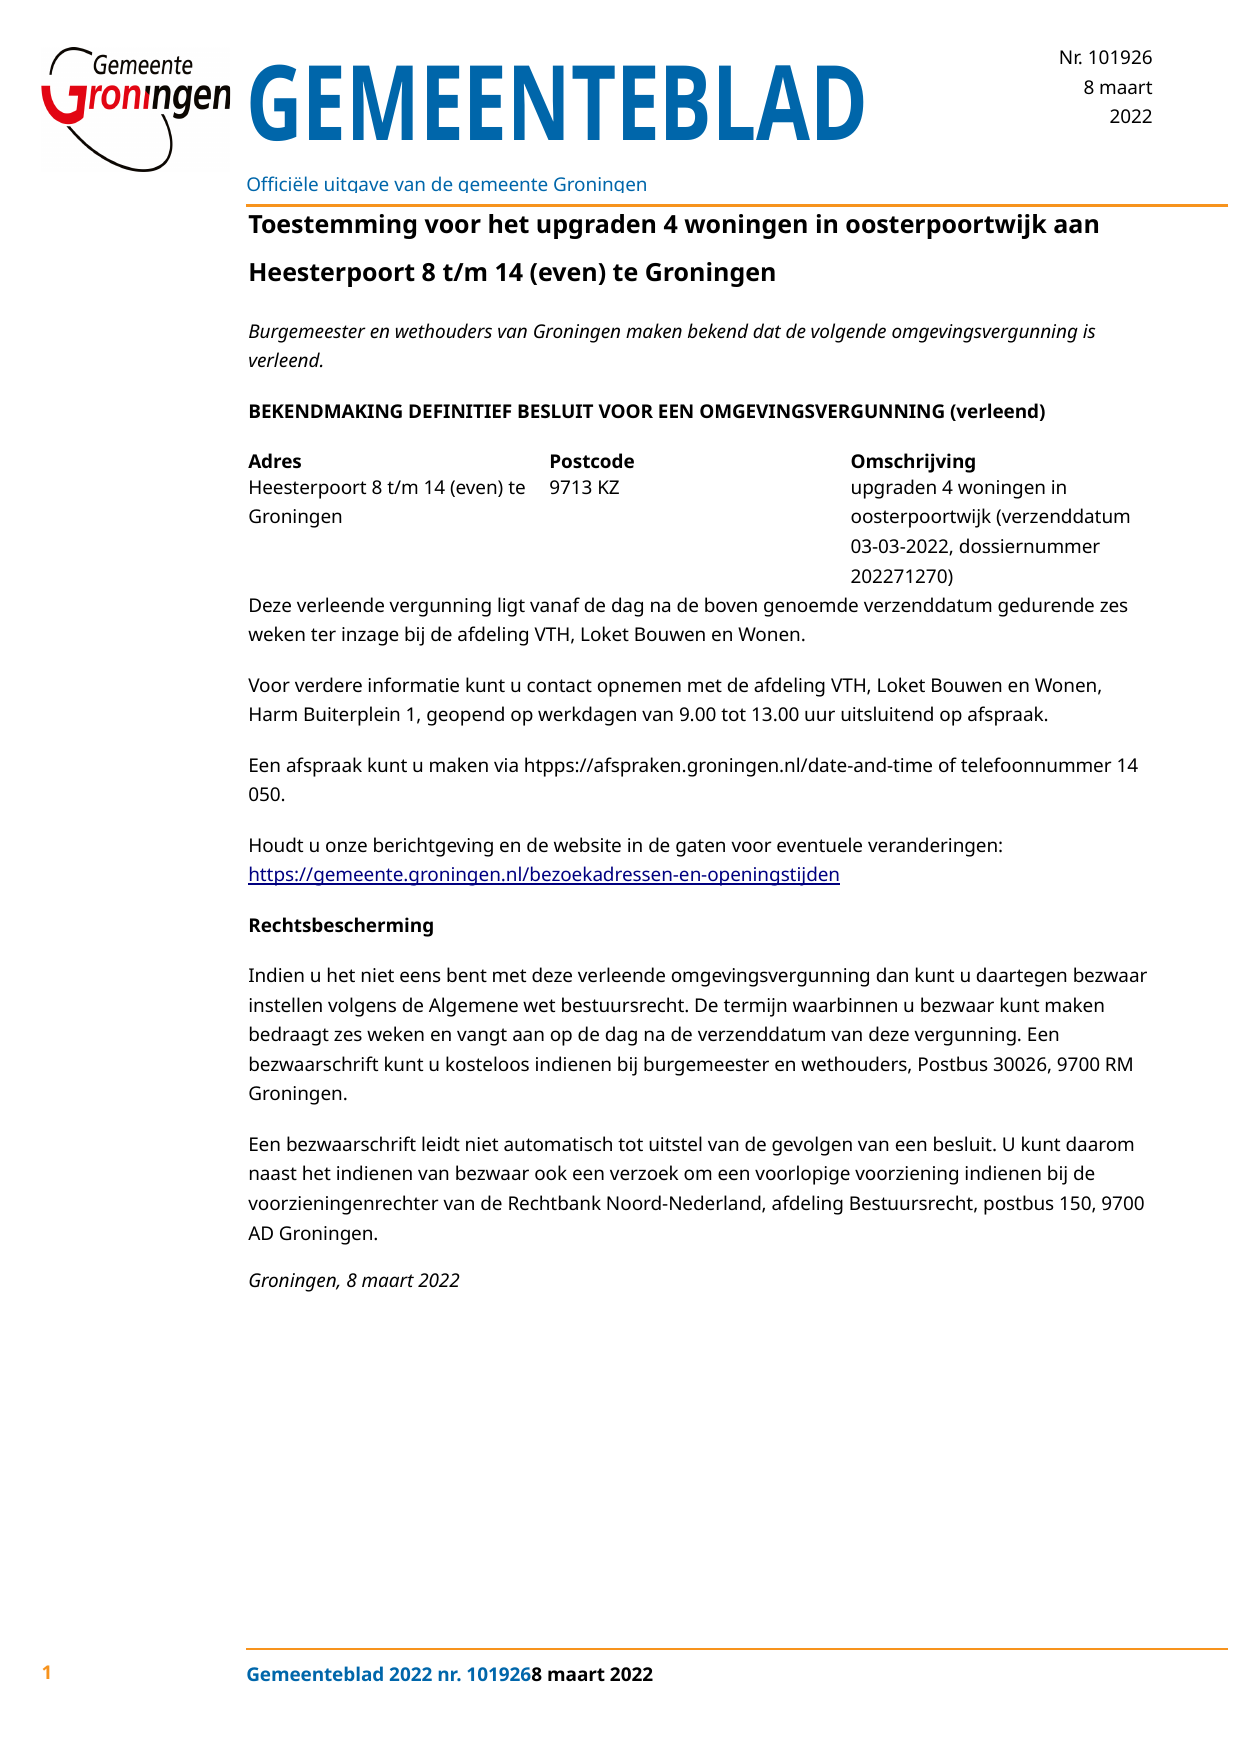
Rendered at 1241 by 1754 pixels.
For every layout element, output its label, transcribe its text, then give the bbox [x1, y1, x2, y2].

table_header Adres [248, 449, 549, 474]
table_header Omschrijving [850, 449, 1152, 474]
text Een afspraak kunt u maken via htpps://afspraken.groningen.nl/date-and-time of telefoonnummer 14 050. [248, 752, 1152, 807]
text Toestemming voor het upgraden 4 woningen in oosterpoortwijk aan Heesterpoort 8 t/m 14 (even) te Groningen [248, 207, 1152, 288]
table_cell Heesterpoort 8 t/m 14 (even) te Groningen [248, 474, 549, 589]
text Groningen, 8 maart 2022 [248, 1268, 1152, 1293]
text Rechtsbescherming [248, 912, 1152, 938]
picture [41, 47, 231, 172]
table_cell 9713 KZ [549, 474, 850, 589]
text BEKENDMAKING DEFINITIEF BESLUIT VOOR EEN OMGEVINGSVERGUNNING (verleend) [248, 398, 1152, 424]
text Houdt u onze berichtgeving en de website in de gaten voor eventuele veranderingen: https://gemeente.groningen.nl/bezoekadressen-en-openingstijden [248, 832, 1152, 887]
table_header Postcode [549, 449, 850, 474]
text Een bezwaarschrift leidt niet automatisch tot uitstel van de gevolgen van een besluit. U kunt daarom naast het indienen van bezwaar ook een verzoek om een voorlopige voorziening indienen bij de voorzieningenrechter van de Rechtbank Noord-Nederland, afdeling Bestuursrecht, postbus 150, 9700 AD Groningen. [248, 1131, 1152, 1246]
text Voor verdere informatie kunt u contact opnemen met de afdeling VTH, Loket Bouwen en Wonen, Harm Buiterplein 1, geopend op werkdagen van 9.00 tot 13.00 uur uitsluitend op afspraak. [248, 672, 1152, 727]
text Indien u het niet eens bent met deze verleende omgevingsvergunning dan kunt u daartegen bezwaar instellen volgens de Algemene wet bestuursrecht. De termijn waarbinnen u bezwaar kunt maken bedraagt zes weken en vangt aan op de dag na de verzenddatum van deze vergunning. Een bezwaarschrift kunt u kosteloos indienen bij burgemeester en wethouders, Postbus 30026, 9700 RM Groningen. [248, 962, 1152, 1106]
table_cell upgraden 4 woningen in oosterpoortwijk (verzenddatum 03-03-2022, dossiernummer 202271270) [850, 474, 1152, 589]
text Deze verleende vergunning ligt vanaf de dag na de boven genoemde verzenddatum gedurende zes weken ter inzage bij de afdeling VTH, Loket Bouwen en Wonen. [248, 592, 1152, 647]
text Burgemeester en wethouders van Groningen maken bekend dat de volgende omgevingsvergunning is verleend. [248, 318, 1152, 373]
